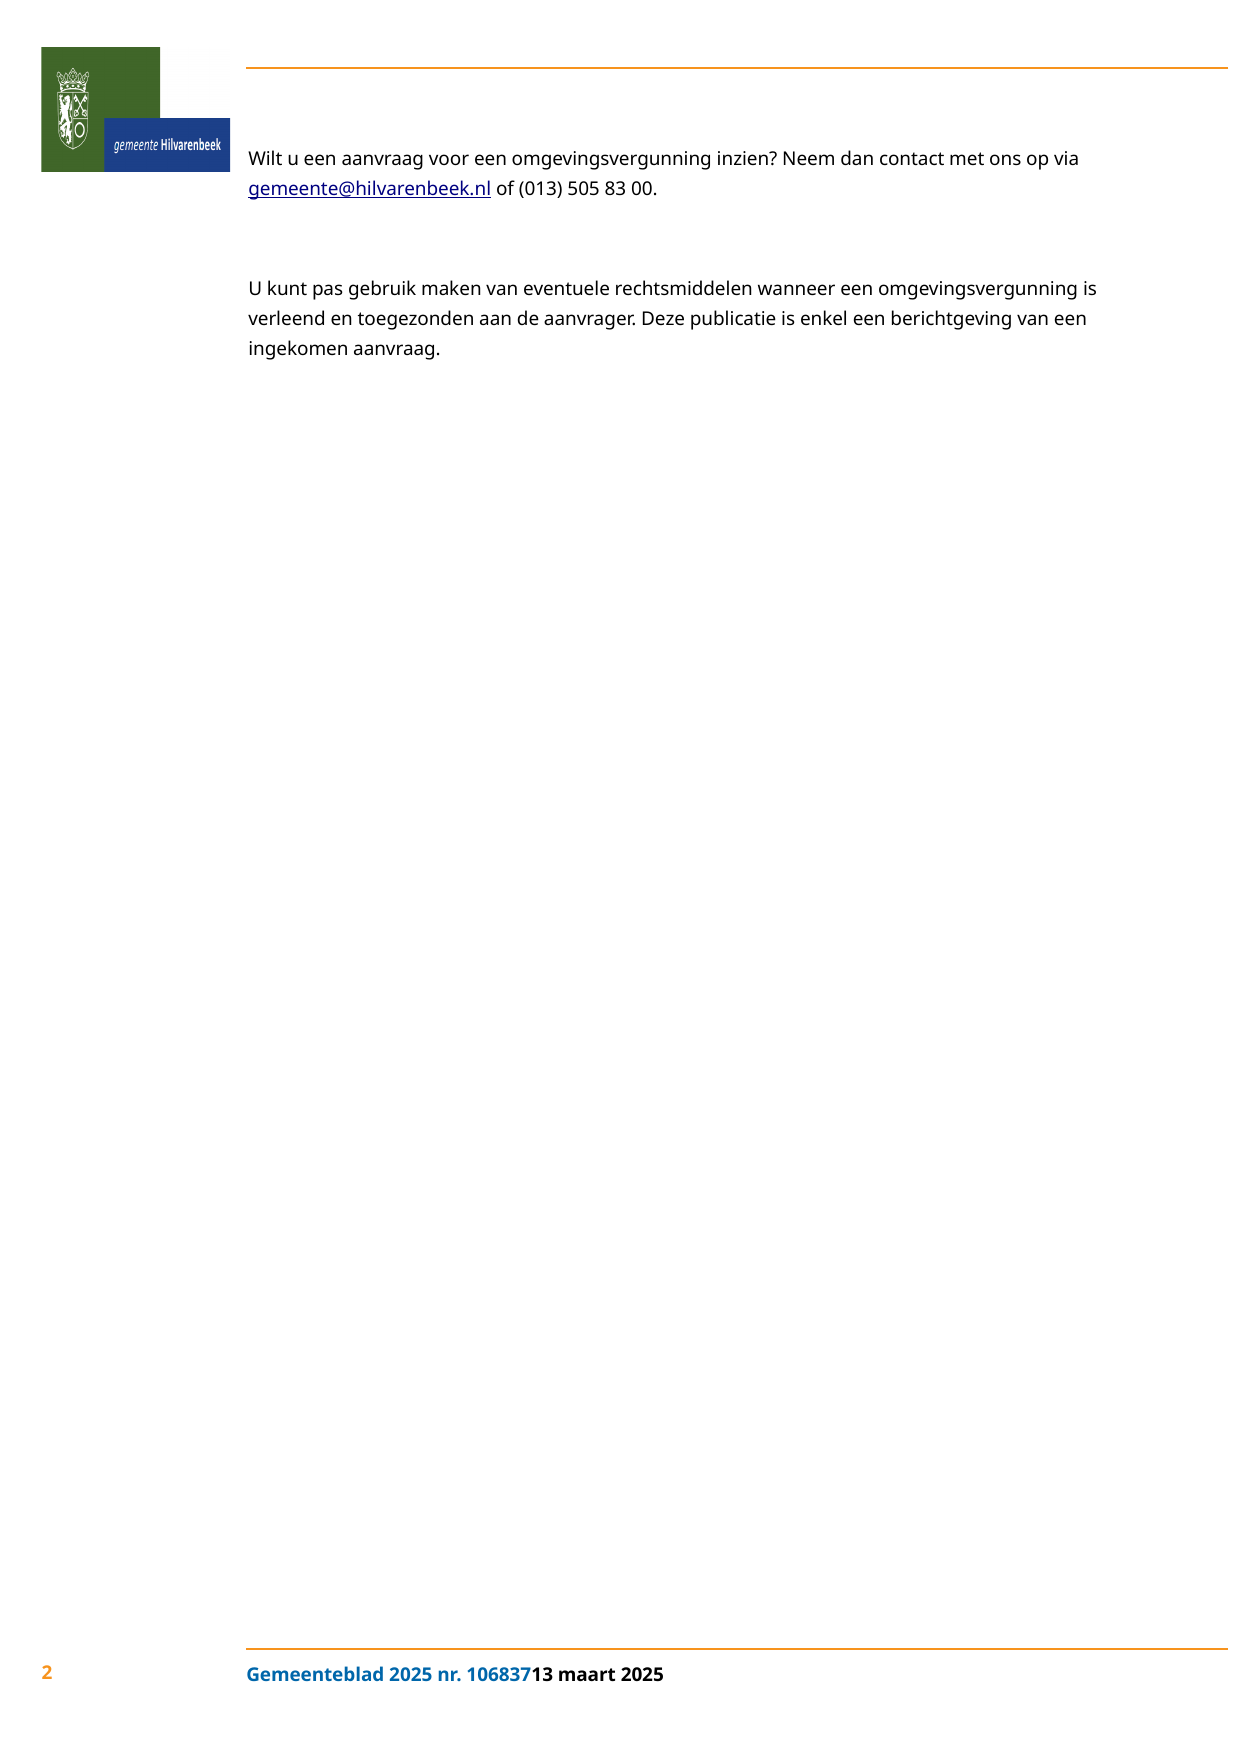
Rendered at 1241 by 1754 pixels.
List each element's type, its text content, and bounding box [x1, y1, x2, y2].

picture [41, 47, 231, 172]
text U kunt pas gebruik maken van eventuele rechtsmiddelen wanneer een omgevingsvergunning is verleend en toegezonden aan de aanvrager. Deze publicatie is enkel een berichtgeving van een ingekomen aanvraag. [248, 276, 1152, 361]
text Wilt u een aanvraag voor een omgevingsvergunning inzien? Neem dan contact met ons op via gemeente@hilvarenbeek.nl of (013) 505 83 00. [248, 145, 1152, 201]
